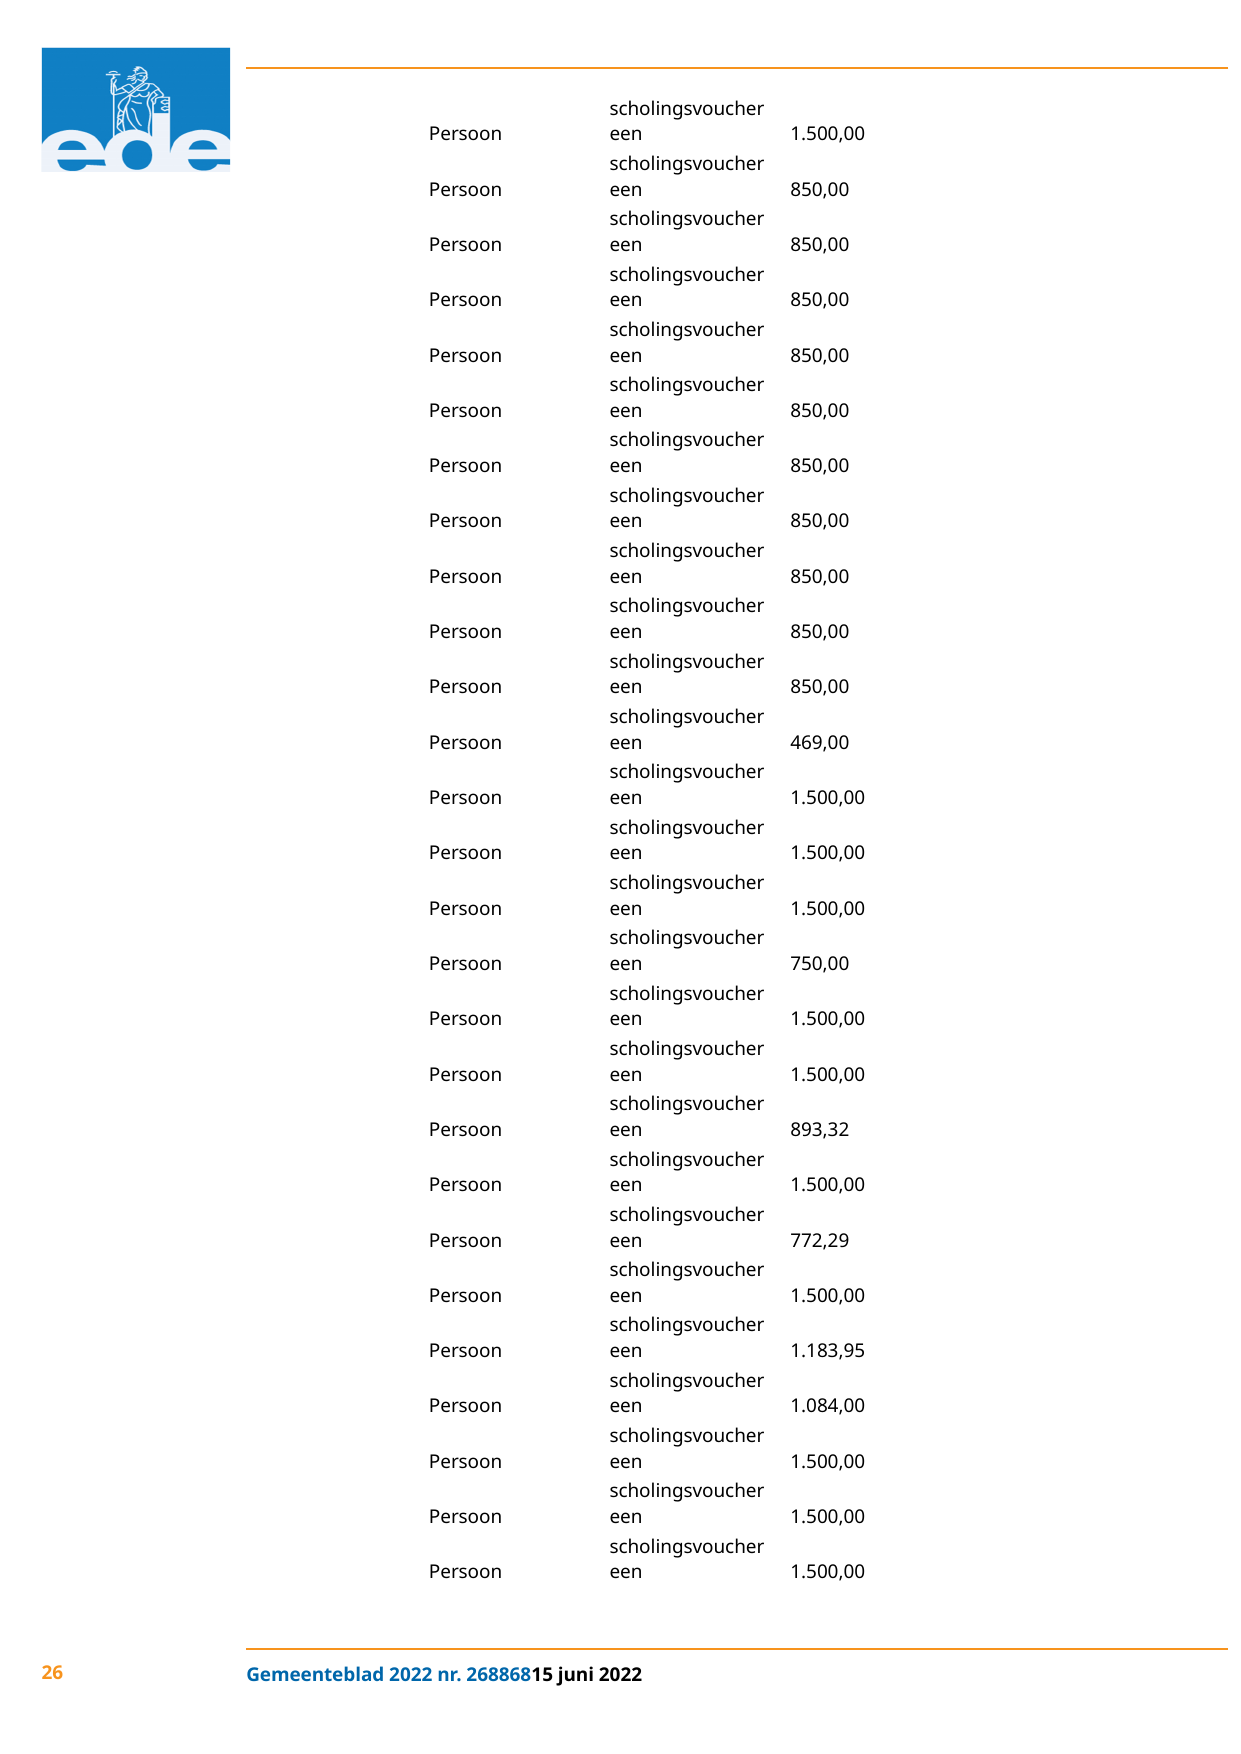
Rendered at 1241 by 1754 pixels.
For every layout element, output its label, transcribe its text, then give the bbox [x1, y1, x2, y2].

table_cell Persoon [429, 1282, 609, 1337]
table_cell Persoon [429, 1061, 609, 1116]
table_cell 1.500,00 [790, 1448, 971, 1503]
table_cell een scholingsvoucher [609, 231, 790, 286]
table_cell 1.500,00 [790, 784, 971, 839]
picture [41, 47, 231, 172]
table_cell Persoon [429, 286, 609, 342]
table_cell een scholingsvoucher [609, 1061, 790, 1116]
table_cell Persoon [429, 453, 609, 508]
table_cell 1.500,00 [790, 1006, 971, 1061]
table_cell een scholingsvoucher [609, 1448, 790, 1503]
table_cell een scholingsvoucher [609, 1006, 790, 1061]
table_cell een scholingsvoucher [609, 453, 790, 508]
table_cell 1.500,00 [790, 840, 971, 895]
table_cell Persoon [429, 231, 609, 286]
table_cell 1.500,00 [790, 895, 971, 950]
table_cell [248, 95, 429, 1584]
table_cell Persoon [429, 1006, 609, 1061]
table_cell een scholingsvoucher [609, 508, 790, 563]
table_cell een scholingsvoucher [609, 1338, 790, 1393]
table_cell 469,00 [790, 729, 971, 784]
table_cell Persoon [429, 1559, 609, 1584]
table_cell een scholingsvoucher [609, 121, 790, 176]
table_cell 1.500,00 [790, 1061, 971, 1116]
table_cell Persoon [429, 508, 609, 563]
table_cell een scholingsvoucher [609, 176, 790, 231]
table_cell 1.500,00 [790, 1282, 971, 1337]
table_cell 1.500,00 [790, 121, 971, 176]
table_cell een scholingsvoucher [609, 1227, 790, 1282]
table_cell Persoon [429, 342, 609, 397]
table_cell 850,00 [790, 674, 971, 729]
table_cell 850,00 [790, 563, 971, 618]
table_cell een scholingsvoucher [609, 563, 790, 618]
table_cell een scholingsvoucher [609, 1116, 790, 1171]
table_cell 1.500,00 [790, 1503, 971, 1559]
table_cell Persoon [429, 397, 609, 452]
table_cell Persoon [429, 784, 609, 839]
table_cell een scholingsvoucher [609, 895, 790, 950]
table_cell een scholingsvoucher [609, 1282, 790, 1337]
table_cell Persoon [429, 1171, 609, 1227]
table_cell Persoon [429, 840, 609, 895]
table_cell [429, 95, 609, 121]
table_cell 893,32 [790, 1116, 971, 1171]
table_cell Persoon [429, 618, 609, 674]
table_cell een scholingsvoucher [609, 1503, 790, 1559]
table_cell 850,00 [790, 286, 971, 342]
table_cell 772,29 [790, 1227, 971, 1282]
table_cell Persoon [429, 121, 609, 176]
table_cell een scholingsvoucher [609, 784, 790, 839]
table_cell 850,00 [790, 618, 971, 674]
table_cell 750,00 [790, 950, 971, 1006]
table_cell Persoon [429, 176, 609, 231]
table_cell Persoon [429, 1393, 609, 1448]
table_cell scholingsvoucher [609, 95, 790, 121]
table_cell Persoon [429, 1116, 609, 1171]
table_cell een scholingsvoucher [609, 840, 790, 895]
table_cell een scholingsvoucher [609, 674, 790, 729]
table_cell 850,00 [790, 342, 971, 397]
table_cell Persoon [429, 1503, 609, 1559]
table_cell Persoon [429, 1448, 609, 1503]
table_cell 850,00 [790, 508, 971, 563]
table_cell een scholingsvoucher [609, 286, 790, 342]
table_cell Persoon [429, 950, 609, 1006]
table_cell Persoon [429, 563, 609, 618]
table_cell Persoon [429, 1227, 609, 1282]
table_cell [790, 95, 971, 121]
table_cell een scholingsvoucher [609, 397, 790, 452]
table_cell een scholingsvoucher [609, 342, 790, 397]
table_cell Persoon [429, 1338, 609, 1393]
table_cell 850,00 [790, 176, 971, 231]
table_cell 1.084,00 [790, 1393, 971, 1448]
table_cell een scholingsvoucher [609, 729, 790, 784]
table_cell Persoon [429, 729, 609, 784]
table_cell een scholingsvoucher [609, 950, 790, 1006]
table_cell een scholingsvoucher [609, 1393, 790, 1448]
table_cell een scholingsvoucher [609, 1171, 790, 1227]
table_cell 850,00 [790, 397, 971, 452]
table_cell 1.500,00 [790, 1559, 971, 1584]
table_cell 1.500,00 [790, 1171, 971, 1227]
table_cell Persoon [429, 674, 609, 729]
table_cell 850,00 [790, 453, 971, 508]
table_cell 850,00 [790, 231, 971, 286]
table_cell 1.183,95 [790, 1338, 971, 1393]
table_cell een [609, 1559, 790, 1584]
table_cell Persoon [429, 895, 609, 950]
table_cell een scholingsvoucher [609, 618, 790, 674]
